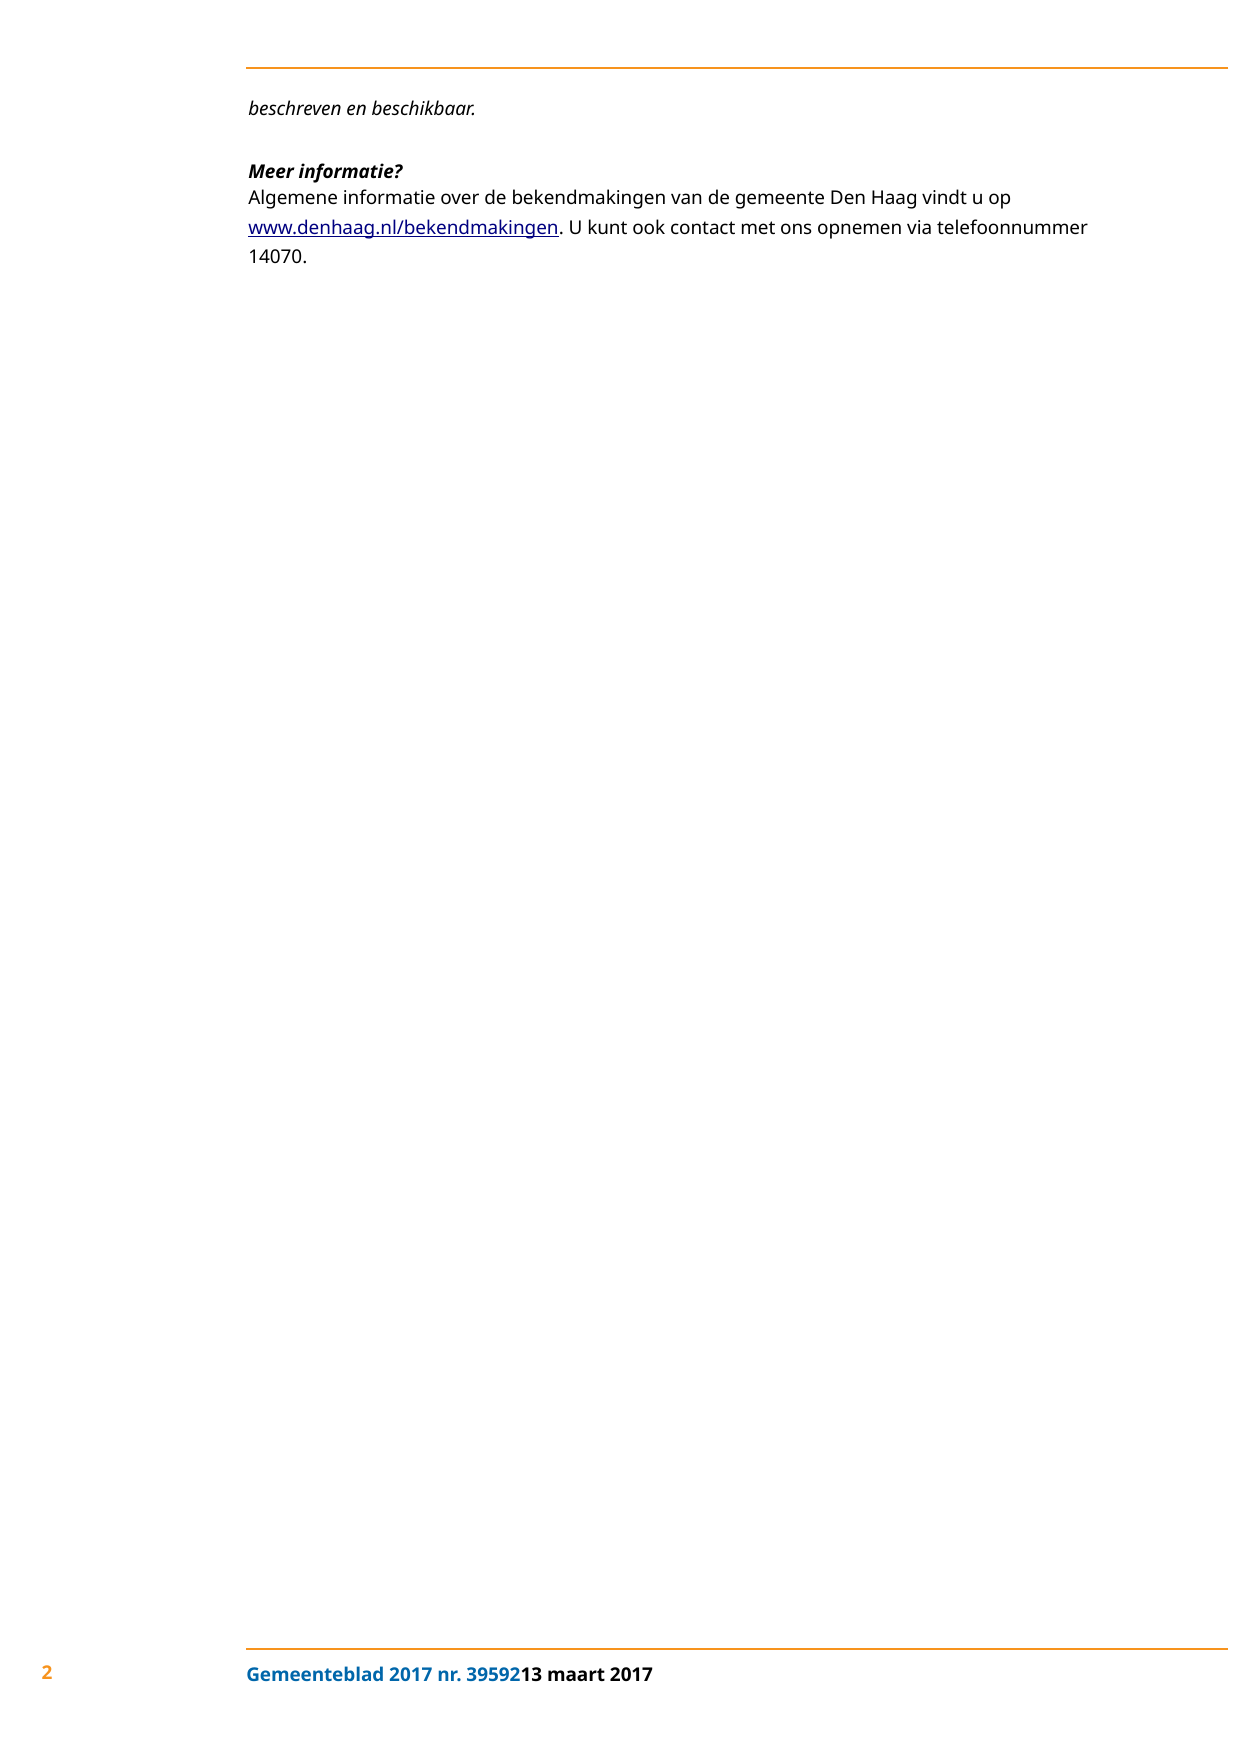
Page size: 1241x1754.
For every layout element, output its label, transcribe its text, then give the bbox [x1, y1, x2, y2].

text Meer informatie? [248, 159, 1152, 184]
text Algemene informatie over de bekendmakingen van de gemeente Den Haag vindt u op www.denhaag.nl/bekendmakingen. U kunt ook contact met ons opnemen via telefoonnummer 14070. [248, 184, 1152, 269]
text beschreven en beschikbaar. [248, 95, 1152, 121]
picture [41, 47, 231, 172]
